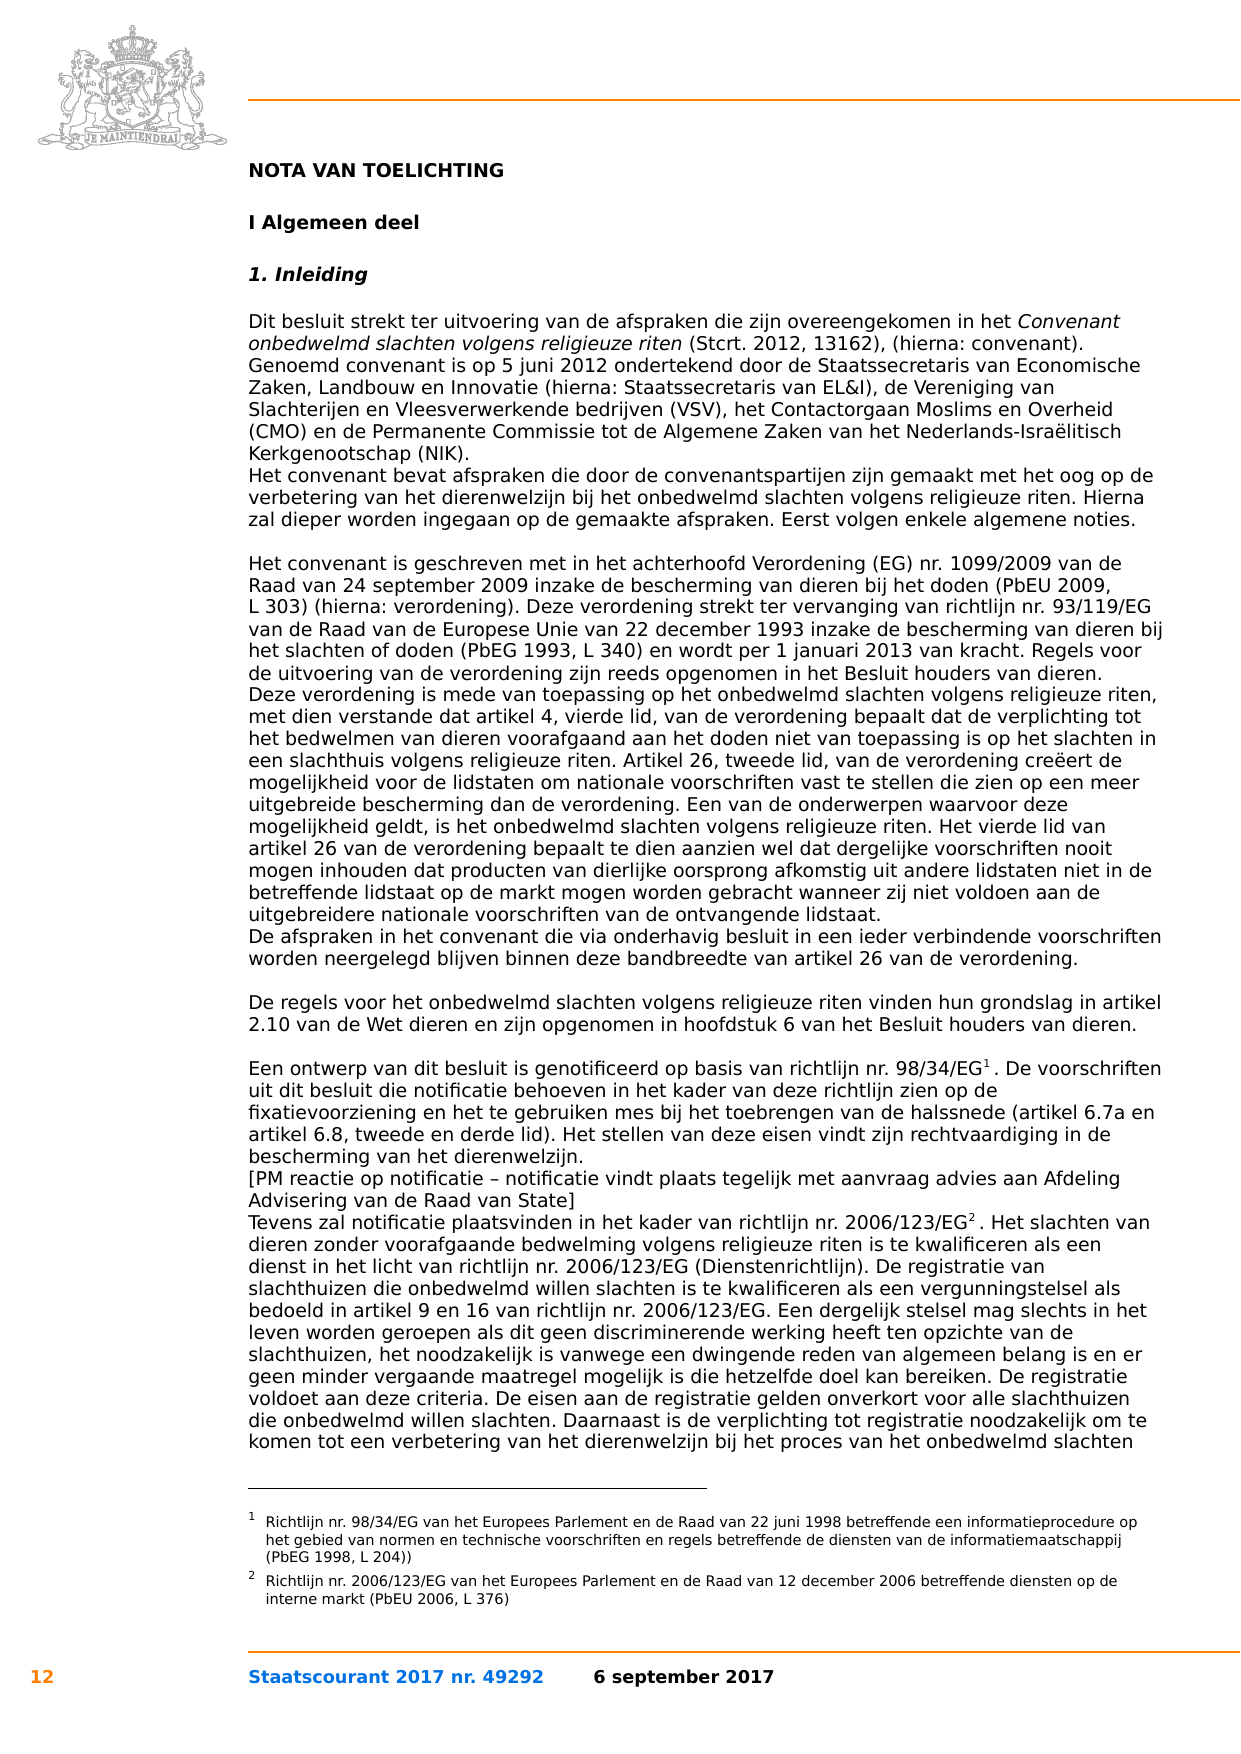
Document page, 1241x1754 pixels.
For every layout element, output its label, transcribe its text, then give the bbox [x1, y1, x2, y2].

text Een ontwerp van dit besluit is genotificeerd op basis van richtlijn nr. 98/34/EG. De voorschriften uit dit besluit die notificatie behoeven in het kader van deze richtlijn zien op de fixatievoorziening en het te gebruiken mes bij het toebrengen van de halssnede (artikel 6.7a en artikel 6.8, tweede en derde lid). Het stellen van deze eisen vindt zijn rechtvaardiging in de bescherming van het dierenwelzijn. [248, 1058, 1163, 1168]
text De afspraken in het convenant die via onderhavig besluit in een ieder verbindende voorschriften worden neergelegd blijven binnen deze bandbreedte van artikel 26 van de verordening. [248, 926, 1163, 970]
text Deze verordening is mede van toepassing op het onbedwelmd slachten volgens religieuze riten, met dien verstande dat artikel 4, vierde lid, van de verordening bepaalt dat de verplichting tot het bedwelmen van dieren voorafgaand aan het doden niet van toepassing is op het slachten in een slachthuis volgens religieuze riten. Artikel 26, tweede lid, van de verordening creëert de mogelijkheid voor de lidstaten om nationale voorschriften vast te stellen die zien op een meer uitgebreide bescherming dan de verordening. Een van de onderwerpen waarvoor deze mogelijkheid geldt, is het onbedwelmd slachten volgens religieuze riten. Het vierde lid van artikel 26 van de verordening bepaalt te dien aanzien wel dat dergelijke voorschriften nooit mogen inhouden dat producten van dierlijke oorsprong afkomstig uit andere lidstaten niet in de betreffende lidstaat op de markt mogen worden gebracht wanneer zij niet voldoen aan de uitgebreidere nationale voorschriften van de ontvangende lidstaat. [248, 684, 1163, 926]
text Het convenant bevat afspraken die door de convenantspartijen zijn gemaakt met het oog op de verbetering van het dierenwelzijn bij het onbedwelmd slachten volgens religieuze riten. Hierna zal dieper worden ingegaan op de gemaakte afspraken. Eerst volgen enkele algemene noties. [248, 465, 1163, 531]
text [PM reactie op notificatie – notificatie vindt plaats tegelijk met aanvraag advies aan Afdeling Advisering van de Raad van State] [248, 1168, 1163, 1212]
text Genoemd convenant is op 5 juni 2012 ondertekend door de Staatssecretaris van Economische Zaken, Landbouw en Innovatie (hierna: Staatssecretaris van EL&I), de Vereniging van Slachterijen en Vleesverwerkende bedrijven (VSV), het Contactorgaan Moslims en Overheid (CMO) en de Permanente Commissie tot de Algemene Zaken van het Nederlands-Israëlitisch Kerkgenootschap (NIK). [248, 355, 1163, 465]
subtitle 1. Inleiding [248, 264, 1163, 286]
subtitle NOTA VAN TOELICHTING [248, 160, 1163, 182]
text Het convenant is geschreven met in het achterhoofd Verordening (EG) nr. 1099/2009 van de Raad van 24 september 2009 inzake de bescherming van dieren bij het doden (PbEU 2009, L 303) (hierna: verordening). Deze verordening strekt ter vervanging van richtlijn nr. 93/119/EG van de Raad van de Europese Unie van 22 december 1993 inzake de bescherming van dieren bij het slachten of doden (PbEG 1993, L 340) en wordt per 1 januari 2013 van kracht. Regels voor de uitvoering van de verordening zijn reeds opgenomen in het Besluit houders van dieren. [248, 552, 1163, 684]
text Tevens zal notificatie plaatsvinden in het kader van richtlijn nr. 2006/123/EG. Het slachten van dieren zonder voorafgaande bedwelming volgens religieuze riten is te kwalificeren als een dienst in het licht van richtlijn nr. 2006/123/EG (Dienstenrichtlijn). De registratie van slachthuizen die onbedwelmd willen slachten is te kwalificeren als een vergunningstelsel als bedoeld in artikel 9 en 16 van richtlijn nr. 2006/123/EG. Een dergelijk stelsel mag slechts in het leven worden geroepen als dit geen discriminerende werking heeft ten opzichte van de slachthuizen, het noodzakelijk is vanwege een dwingende reden van algemeen belang is en er geen minder vergaande maatregel mogelijk is die hetzelfde doel kan bereiken. De registratie voldoet aan deze criteria. De eisen aan de registratie gelden onverkort voor alle slachthuizen die onbedwelmd willen slachten. Daarnaast is de verplichting tot registratie noodzakelijk om te komen tot een verbetering van het dierenwelzijn bij het proces van het onbedwelmd slachten [248, 1212, 1163, 1453]
text Richtlijn nr. 2006/123/EG van het Europees Parlement en de Raad van 12 december 2006 betreffende diensten op de interne markt (PbEU 2006, L 376) [248, 1569, 1163, 1608]
picture [38, 25, 227, 150]
text Dit besluit strekt ter uitvoering van de afspraken die zijn overeengekomen in het Convenant onbedwelmd slachten volgens religieuze riten (Stcrt. 2012, 13162), (hierna: convenant). [248, 311, 1163, 355]
text Richtlijn nr. 98/34/EG van het Europees Parlement en de Raad van 22 juni 1998 betreffende een informatieprocedure op het gebied van normen en technische voorschriften en regels betreffende de diensten van de informatiemaatschappij (PbEG 1998, L 204)) [248, 1510, 1163, 1566]
subtitle I Algemeen deel [248, 212, 1163, 234]
text De regels voor het onbedwelmd slachten volgens religieuze riten vinden hun grondslag in artikel 2.10 van de Wet dieren en zijn opgenomen in hoofdstuk 6 van het Besluit houders van dieren. [248, 992, 1163, 1036]
